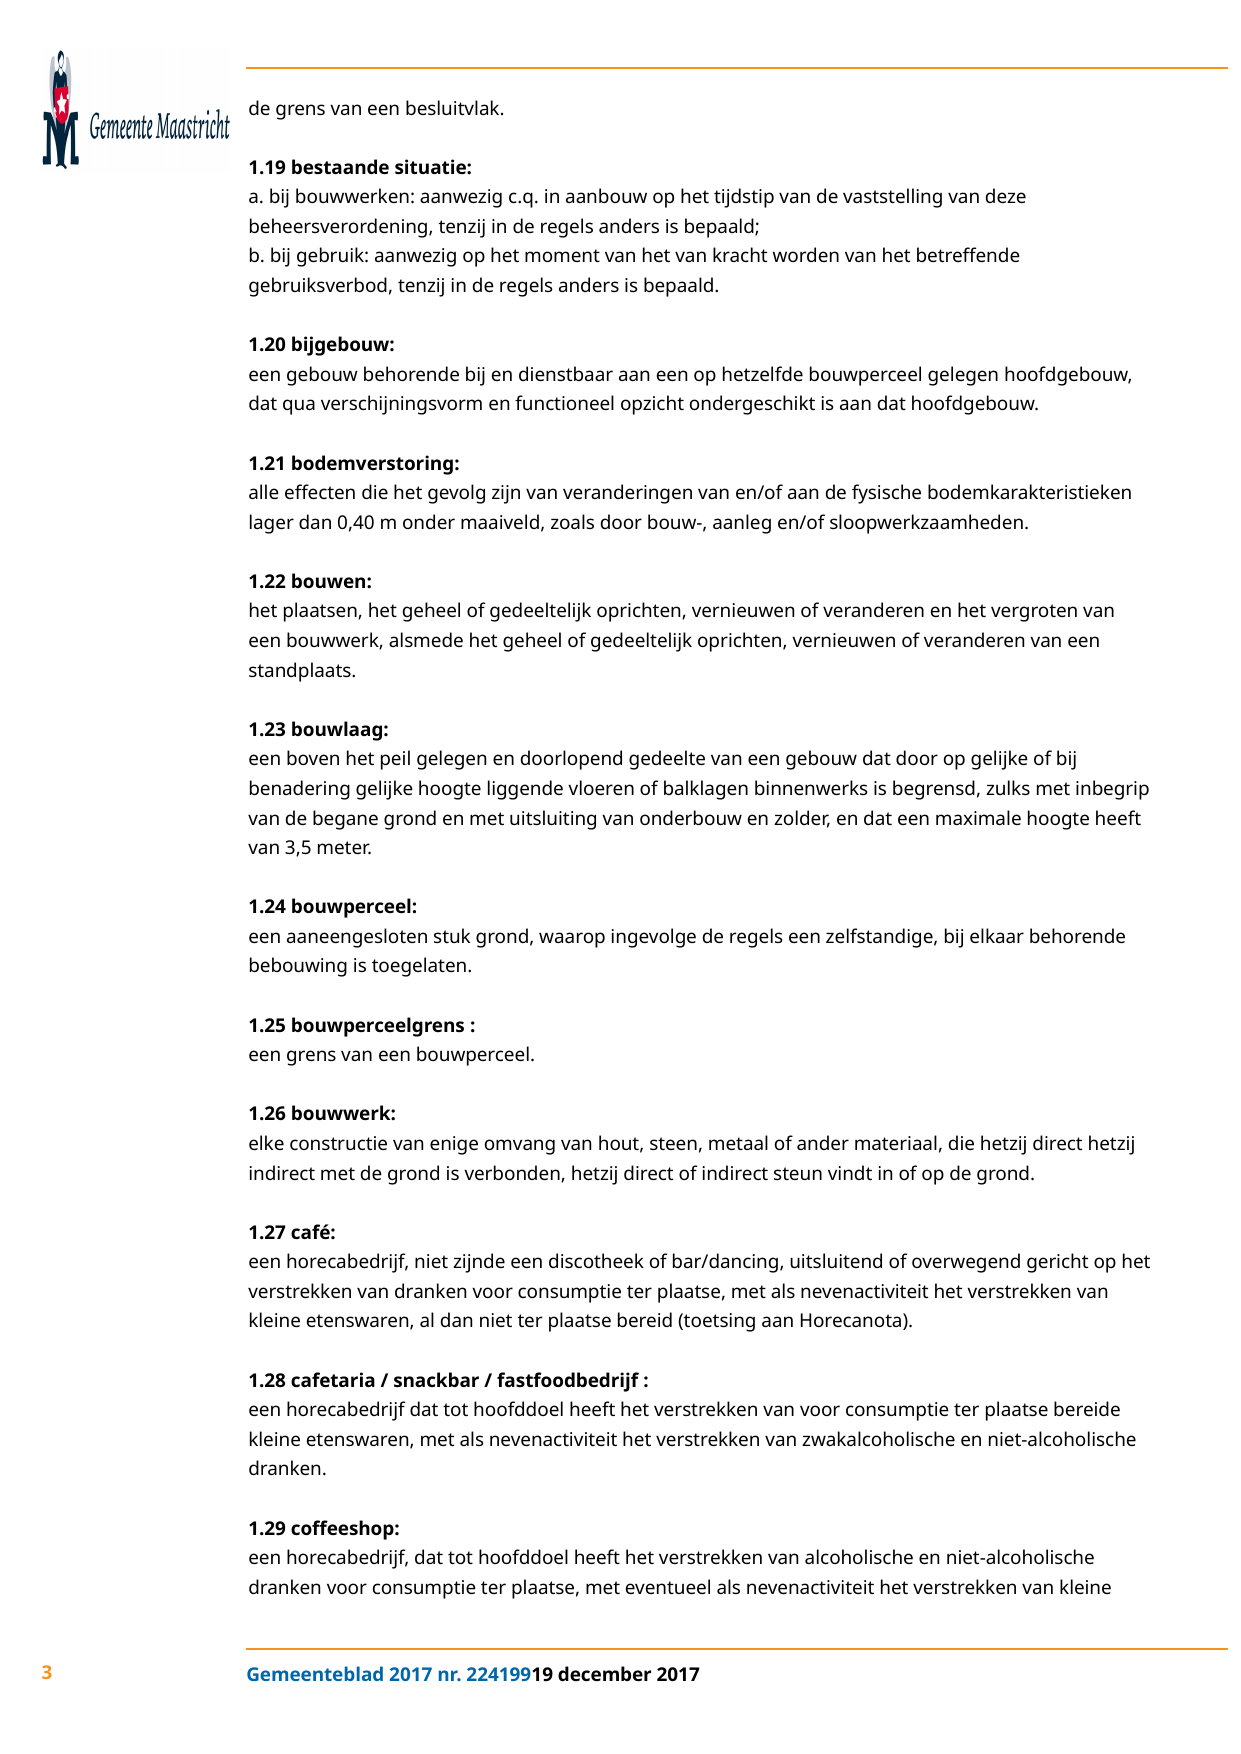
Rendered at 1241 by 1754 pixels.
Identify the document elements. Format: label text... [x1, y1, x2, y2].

text een horecabedrijf, dat tot hoofddoel heeft het verstrekken van alcoholische en niet-alcoholische dranken voor consumptie ter plaatse, met eventueel als nevenactiviteit het verstrekken van kleine [248, 1544, 1152, 1600]
text de grens van een besluitvlak. [248, 95, 1152, 121]
text 1.24 bouwperceel: [248, 893, 1152, 919]
text het plaatsen, het geheel of gedeeltelijk oprichten, vernieuwen of veranderen en het vergroten van een bouwwerk, alsmede het geheel of gedeeltelijk oprichten, vernieuwen of veranderen van een standplaats. [248, 598, 1152, 683]
text een aaneengesloten stuk grond, waarop ingevolge de regels een zelfstandige, bij elkaar behorende bebouwing is toegelaten. [248, 923, 1152, 978]
text 1.28 cafetaria / snackbar / fastfoodbedrijf : [248, 1367, 1152, 1393]
text een horecabedrijf, niet zijnde een discotheek of bar/dancing, uitsluitend of overwegend gericht op het verstrekken van dranken voor consumptie ter plaatse, met als nevenactiviteit het verstrekken van kleine etenswaren, al dan niet ter plaatse bereid (toetsing aan Horecanota). [248, 1248, 1152, 1333]
text een gebouw behorende bij en dienstbaar aan een op hetzelfde bouwperceel gelegen hoofdgebouw, dat qua verschijningsvorm en functioneel opzicht ondergeschikt is aan dat hoofdgebouw. [248, 361, 1152, 416]
text een horecabedrijf dat tot hoofddoel heeft het verstrekken van voor consumptie ter plaatse bereide kleine etenswaren, met als nevenactiviteit het verstrekken van zwakalcoholische en niet-alcoholische dranken. [248, 1396, 1152, 1481]
text b. bij gebruik: aanwezig op het moment van het van kracht worden van het betreffende gebruiksverbod, tenzij in de regels anders is bepaald. [248, 243, 1152, 298]
text 1.19 bestaande situatie: [248, 154, 1152, 180]
text 1.21 bodemverstoring: [248, 450, 1152, 476]
text 1.25 bouwperceelgrens : [248, 1012, 1152, 1038]
text een grens van een bouwperceel. [248, 1041, 1152, 1067]
text alle effecten die het gevolg zijn van veranderingen van en/of aan de fysische bodemkarakteristieken lager dan 0,40 m onder maaiveld, zoals door bouw-, aanleg en/of sloopwerkzaamheden. [248, 479, 1152, 535]
text 1.29 coffeeshop: [248, 1515, 1152, 1541]
text elke constructie van enige omvang van hout, steen, metaal of ander materiaal, die hetzij direct hetzij indirect met de grond is verbonden, hetzij direct of indirect steun vindt in of op de grond. [248, 1130, 1152, 1186]
text 1.20 bijgebouw: [248, 331, 1152, 357]
text a. bij bouwwerken: aanwezig c.q. in aanbouw op het tijdstip van de vaststelling van deze beheersverordening, tenzij in de regels anders is bepaald; [248, 183, 1152, 239]
text een boven het peil gelegen en doorlopend gedeelte van een gebouw dat door op gelijke of bij benadering gelijke hoogte liggende vloeren of balklagen binnenwerks is begrensd, zulks met inbegrip van de begane grond en met uitsluiting van onderbouw en zolder, en dat een maximale hoogte heeft van 3,5 meter. [248, 746, 1152, 860]
text 1.22 bouwen: [248, 568, 1152, 594]
text 1.26 bouwwerk: [248, 1101, 1152, 1126]
text 1.27 café: [248, 1219, 1152, 1245]
text 1.23 bouwlaag: [248, 716, 1152, 742]
picture [41, 47, 231, 172]
